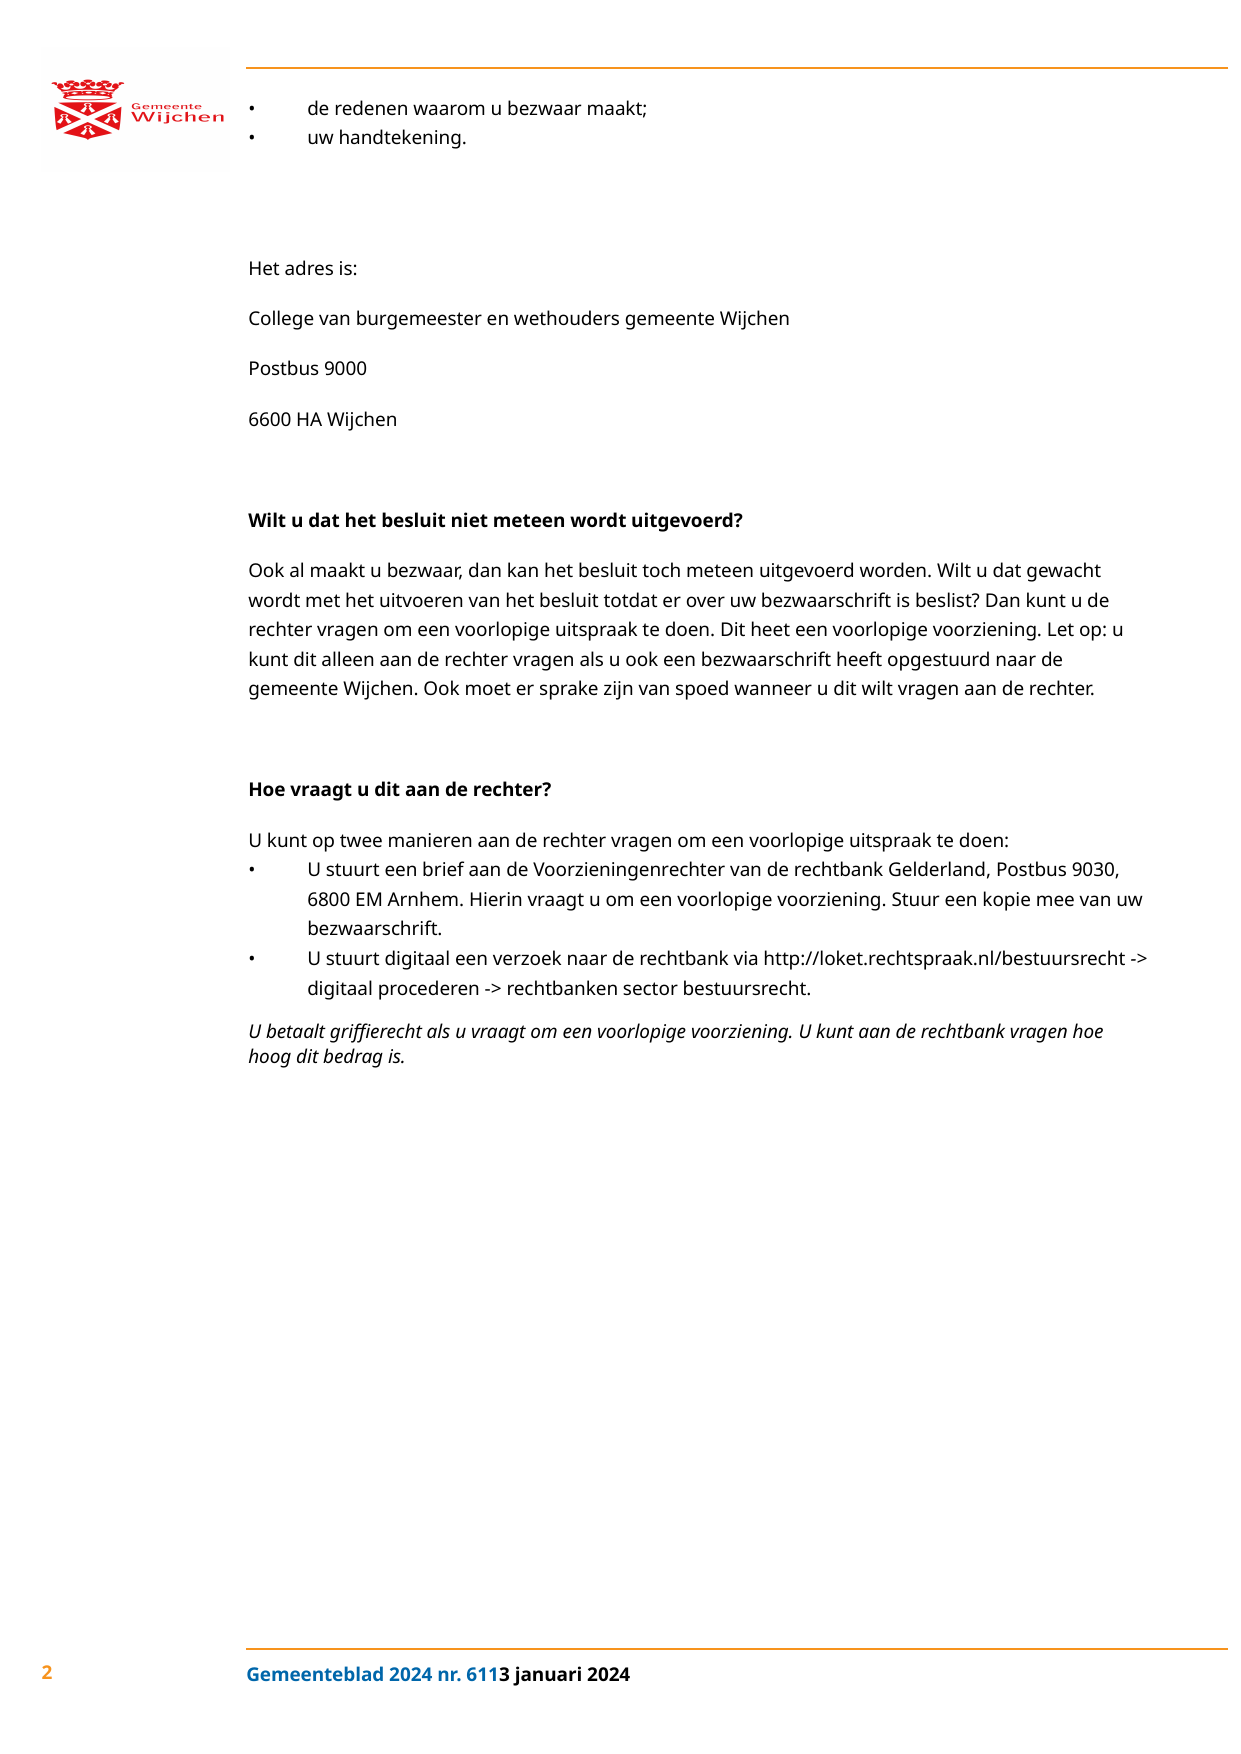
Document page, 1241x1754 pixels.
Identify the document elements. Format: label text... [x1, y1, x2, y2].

text College van burgemeester en wethouders gemeente Wijchen [248, 305, 1152, 331]
list U stuurt digitaal een verzoek naar de rechtbank via http://loket.rechtspraak.nl/bestuursrecht -> digitaal procederen -> rechtbanken sector bestuursrecht. [248, 945, 1152, 1001]
text Hoe vraagt u dit aan de rechter? [248, 776, 1152, 802]
text U kunt op twee manieren aan de rechter vragen om een voorlopige uitspraak te doen: [248, 827, 1152, 853]
list de redenen waarom u bezwaar maakt; [248, 95, 1152, 121]
list U stuurt een brief aan de Voorzieningenrechter van de rechtbank Gelderland, Postbus 9030, 6800 EM Arnhem. Hierin vraagt u om een voorlopige voorziening. Stuur een kopie mee van uw bezwaarschrift. [248, 856, 1152, 941]
list uw handtekening. [248, 124, 1152, 150]
text Wilt u dat het besluit niet meteen wordt uitgevoerd? [248, 507, 1152, 533]
text 6600 HA Wijchen [248, 406, 1152, 432]
picture [41, 47, 231, 172]
text Ook al maakt u bezwaar, dan kan het besluit toch meteen uitgevoerd worden. Wilt u dat gewacht wordt met het uitvoeren van het besluit totdat er over uw bezwaarschrift is beslist? Dan kunt u de rechter vragen om een voorlopige uitspraak te doen. Dit heet een voorlopige voorziening. Let op: u kunt dit alleen aan de rechter vragen als u ook een bezwaarschrift heeft opgestuurd naar de gemeente Wijchen. Ook moet er sprake zijn van spoed wanneer u dit wilt vragen aan de rechter. [248, 557, 1152, 701]
text Het adres is: [248, 255, 1152, 281]
text Postbus 9000 [248, 356, 1152, 381]
text U betaalt griffierecht als u vraagt om een voorlopige voorziening. U kunt aan de rechtbank vragen hoe hoog dit bedrag is. [248, 1018, 1152, 1069]
